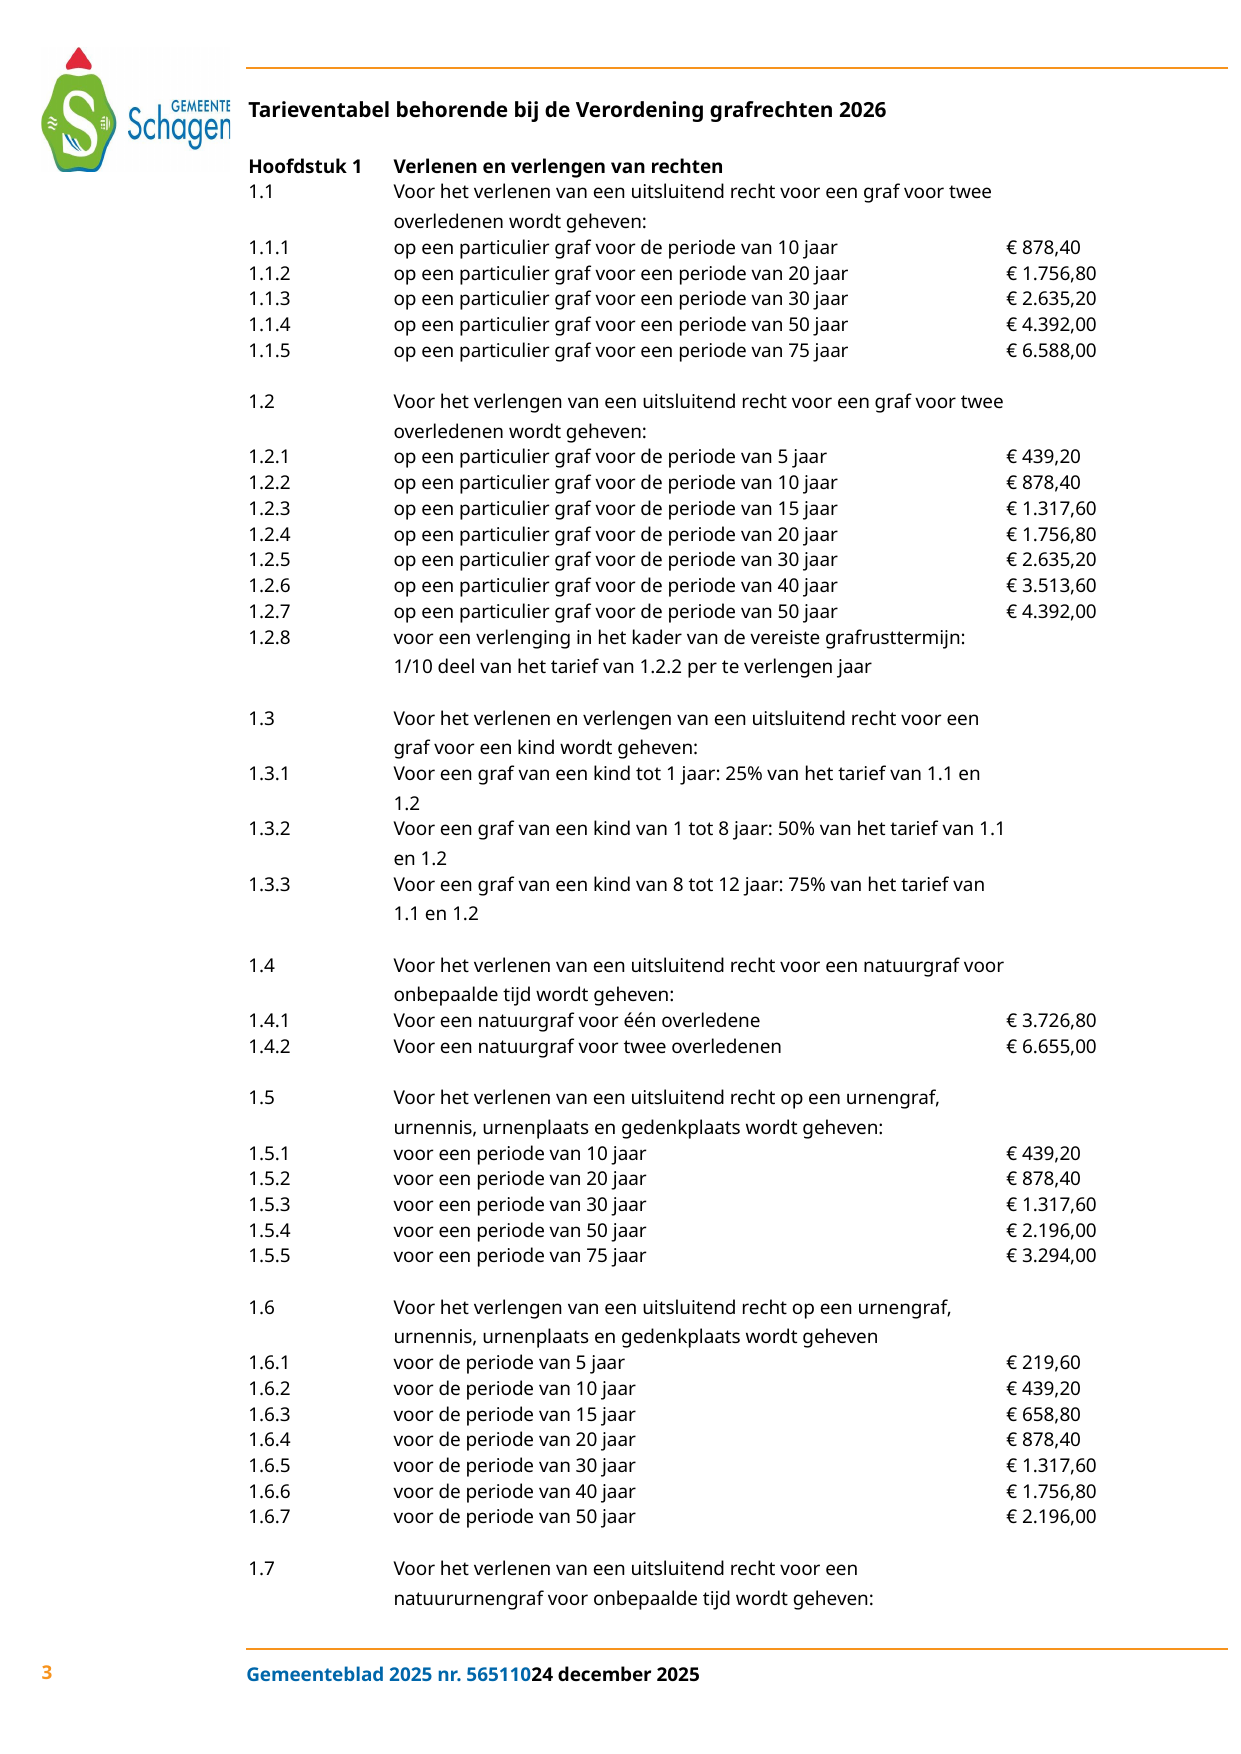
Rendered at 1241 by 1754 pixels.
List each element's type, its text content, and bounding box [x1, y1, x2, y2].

table_cell [393, 1059, 1006, 1084]
table_cell [1006, 1530, 1152, 1555]
table_cell Voor een natuurgraf voor één overledene [393, 1007, 1006, 1033]
table_cell voor een periode van 50 jaar [393, 1217, 1006, 1243]
table_cell € 878,40 [1006, 234, 1152, 260]
table_cell [1006, 624, 1152, 679]
table_cell € 4.392,00 [1006, 311, 1152, 337]
table_cell op een particulier graf voor een periode van 30 jaar [393, 286, 1006, 311]
table_cell op een particulier graf voor de periode van 40 jaar [393, 573, 1006, 598]
table_cell [248, 1059, 393, 1084]
table_cell € 1.317,60 [1006, 1191, 1152, 1217]
table_cell [248, 363, 393, 388]
table_cell 1.4.2 [248, 1033, 393, 1059]
table_cell € 6.655,00 [1006, 1033, 1152, 1059]
table_cell 1.3 [248, 705, 393, 760]
table_cell voor de periode van 15 jaar [393, 1401, 1006, 1427]
table_cell voor een periode van 20 jaar [393, 1165, 1006, 1191]
table_cell 1.1.1 [248, 234, 393, 260]
table_cell 1.1.5 [248, 337, 393, 363]
table_cell 1.3.3 [248, 871, 393, 926]
picture [41, 47, 231, 172]
table_cell [248, 926, 393, 952]
table_cell 1.1.4 [248, 311, 393, 337]
table_cell [1006, 363, 1152, 388]
table_cell op een particulier graf voor een periode van 75 jaar [393, 337, 1006, 363]
table_cell 1.5.1 [248, 1140, 393, 1165]
table_cell 1.4.1 [248, 1007, 393, 1033]
table_cell 1.5 [248, 1084, 393, 1140]
table_cell op een particulier graf voor de periode van 5 jaar [393, 444, 1006, 469]
table_header Hoofdstuk 1 [248, 153, 393, 179]
table_cell 1.2.8 [248, 624, 393, 679]
table_cell Voor het verlengen van een uitsluitend recht voor een graf voor twee overledenen wordt geheven: [393, 389, 1006, 444]
table_cell [1006, 679, 1152, 705]
table_cell Voor het verlengen van een uitsluitend recht op een urnengraf, urnennis, urnenplaats en gedenkplaats wordt geheven [393, 1294, 1006, 1349]
table_cell Voor het verlenen van een uitsluitend recht voor een natuururnengraf voor onbepaalde tijd wordt geheven: [393, 1555, 1006, 1611]
table_cell € 878,40 [1006, 470, 1152, 495]
table_cell [393, 1530, 1006, 1555]
table_cell Voor het verlenen van een uitsluitend recht op een urnengraf, urnennis, urnenplaats en gedenkplaats wordt geheven: [393, 1084, 1006, 1140]
table_cell € 2.635,20 [1006, 547, 1152, 572]
table_cell 1.2.7 [248, 598, 393, 624]
table_cell € 439,20 [1006, 1140, 1152, 1165]
table_cell [393, 1268, 1006, 1294]
table_cell 1.2 [248, 389, 393, 444]
table_cell € 1.756,80 [1006, 260, 1152, 286]
table_cell Voor het verlenen van een uitsluitend recht voor een graf voor twee overledenen wordt geheven: [393, 179, 1006, 234]
table_cell [1006, 1294, 1152, 1349]
table_cell € 439,20 [1006, 444, 1152, 469]
table_cell voor de periode van 20 jaar [393, 1427, 1006, 1452]
table_cell 1.3.1 [248, 760, 393, 816]
table_cell [1006, 179, 1152, 234]
table_cell [1006, 705, 1152, 760]
table_cell € 4.392,00 [1006, 598, 1152, 624]
table_cell [248, 1268, 393, 1294]
table_cell 1.6.5 [248, 1452, 393, 1478]
table_cell 1.1.3 [248, 286, 393, 311]
table_cell € 878,40 [1006, 1427, 1152, 1452]
table_cell [1006, 816, 1152, 871]
table_cell Voor een graf van een kind van 1 tot 8 jaar: 50% van het tarief van 1.1 en 1.2 [393, 816, 1006, 871]
table_cell € 878,40 [1006, 1165, 1152, 1191]
table_cell 1.5.2 [248, 1165, 393, 1191]
table_cell op een particulier graf voor een periode van 50 jaar [393, 311, 1006, 337]
table_cell op een particulier graf voor de periode van 30 jaar [393, 547, 1006, 572]
table_cell € 3.294,00 [1006, 1243, 1152, 1268]
table_cell Voor het verlenen van een uitsluitend recht voor een natuurgraf voor onbepaalde tijd wordt geheven: [393, 952, 1006, 1007]
table_cell € 658,80 [1006, 1401, 1152, 1427]
table_cell 1.6.1 [248, 1349, 393, 1375]
table_cell [1006, 952, 1152, 1007]
table_cell € 3.726,80 [1006, 1007, 1152, 1033]
table_cell € 1.317,60 [1006, 1452, 1152, 1478]
table_cell € 6.588,00 [1006, 337, 1152, 363]
table_cell 1.6.2 [248, 1375, 393, 1401]
table_cell voor de periode van 40 jaar [393, 1478, 1006, 1504]
table_cell Voor het verlenen en verlengen van een uitsluitend recht voor een graf voor een kind wordt geheven: [393, 705, 1006, 760]
table_cell 1.3.2 [248, 816, 393, 871]
table_cell [1006, 1084, 1152, 1140]
table_cell 1.6.6 [248, 1478, 393, 1504]
table_cell voor een verlenging in het kader van de vereiste grafrusttermijn: 1/10 deel van het tarief van 1.2.2 per te verlengen jaar [393, 624, 1006, 679]
table_cell op een particulier graf voor de periode van 10 jaar [393, 234, 1006, 260]
table_cell voor een periode van 75 jaar [393, 1243, 1006, 1268]
table_cell 1.2.5 [248, 547, 393, 572]
table_cell € 1.756,80 [1006, 1478, 1152, 1504]
table_cell Voor een graf van een kind tot 1 jaar: 25% van het tarief van 1.1 en 1.2 [393, 760, 1006, 816]
table_cell op een particulier graf voor de periode van 20 jaar [393, 521, 1006, 547]
table_header [1006, 153, 1152, 179]
table_cell 1.2.1 [248, 444, 393, 469]
table_cell € 1.317,60 [1006, 495, 1152, 521]
table_cell op een particulier graf voor de periode van 15 jaar [393, 495, 1006, 521]
table_cell op een particulier graf voor de periode van 10 jaar [393, 470, 1006, 495]
table_cell € 2.635,20 [1006, 286, 1152, 311]
table_cell € 219,60 [1006, 1349, 1152, 1375]
table_cell 1.5.4 [248, 1217, 393, 1243]
table_cell [1006, 389, 1152, 444]
table_cell [1006, 871, 1152, 926]
table_cell [393, 679, 1006, 705]
table_cell voor een periode van 30 jaar [393, 1191, 1006, 1217]
table_cell [1006, 760, 1152, 816]
table_cell op een particulier graf voor de periode van 50 jaar [393, 598, 1006, 624]
table_cell [1006, 1268, 1152, 1294]
table_cell 1.4 [248, 952, 393, 1007]
table_cell 1.6.7 [248, 1504, 393, 1529]
table_cell voor de periode van 5 jaar [393, 1349, 1006, 1375]
table_cell 1.1.2 [248, 260, 393, 286]
table_cell 1.2.4 [248, 521, 393, 547]
table_cell [1006, 926, 1152, 952]
table_cell 1.5.3 [248, 1191, 393, 1217]
table_cell € 2.196,00 [1006, 1504, 1152, 1529]
table_cell 1.6.4 [248, 1427, 393, 1452]
table_cell op een particulier graf voor een periode van 20 jaar [393, 260, 1006, 286]
table_cell 1.5.5 [248, 1243, 393, 1268]
table_cell Voor een natuurgraf voor twee overledenen [393, 1033, 1006, 1059]
table_cell 1.7 [248, 1555, 393, 1611]
text Tarieventabel behorende bij de Verordening grafrechten 2026 [248, 95, 1152, 123]
table_cell voor de periode van 50 jaar [393, 1504, 1006, 1529]
table_cell voor de periode van 10 jaar [393, 1375, 1006, 1401]
table_cell [393, 363, 1006, 388]
table_cell [393, 926, 1006, 952]
table_cell € 3.513,60 [1006, 573, 1152, 598]
table_cell 1.1 [248, 179, 393, 234]
table_cell 1.6.3 [248, 1401, 393, 1427]
table_cell [1006, 1555, 1152, 1611]
table_cell 1.2.6 [248, 573, 393, 598]
table_header Verlenen en verlengen van rechten [393, 153, 1006, 179]
table_cell [1006, 1059, 1152, 1084]
table_cell [248, 679, 393, 705]
table_cell 1.2.2 [248, 470, 393, 495]
table_cell Voor een graf van een kind van 8 tot 12 jaar: 75% van het tarief van 1.1 en 1.2 [393, 871, 1006, 926]
table_cell 1.2.3 [248, 495, 393, 521]
table_cell € 1.756,80 [1006, 521, 1152, 547]
table_cell 1.6 [248, 1294, 393, 1349]
table_cell [248, 1530, 393, 1555]
table_cell voor een periode van 10 jaar [393, 1140, 1006, 1165]
table_cell € 439,20 [1006, 1375, 1152, 1401]
table_cell voor de periode van 30 jaar [393, 1452, 1006, 1478]
table_cell € 2.196,00 [1006, 1217, 1152, 1243]
